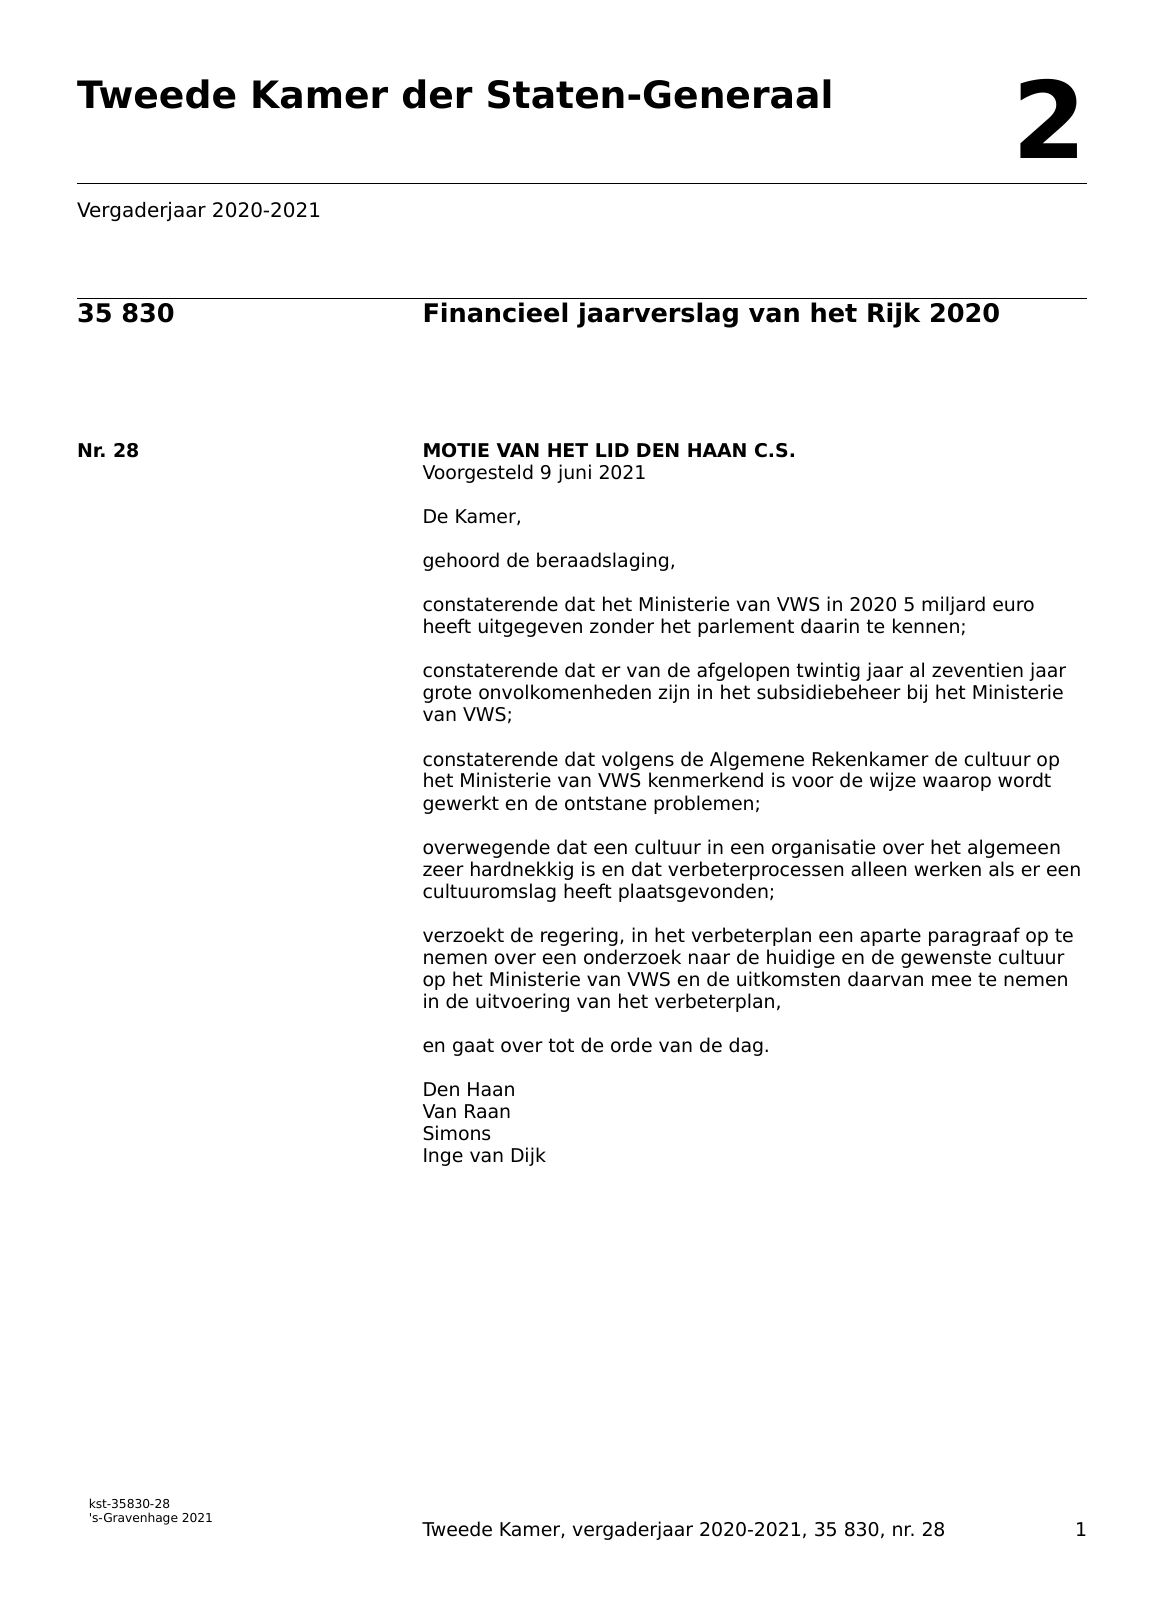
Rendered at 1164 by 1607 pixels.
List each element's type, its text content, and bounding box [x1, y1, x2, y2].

text Voorgesteld 9 juni 2021 [422, 462, 1087, 484]
text constaterende dat volgens de Algemene Rekenkamer de cultuur op het Ministerie van VWS kenmerkend is voor de wijze waarop wordt gewerkt en de ontstane problemen; [422, 748, 1087, 814]
subtitle 35 830 Financieel jaarverslag van het Rijk 2020 [77, 299, 1087, 329]
text De Kamer, [422, 506, 1087, 528]
text kst-35830-28 [88, 1497, 323, 1511]
table_header 2 [886, 59, 1087, 183]
table_header Tweede Kamer der Staten-Generaal [77, 59, 886, 183]
text Inge van Dijk [422, 1145, 1087, 1167]
text Van Raan [422, 1101, 1087, 1123]
text overwegende dat een cultuur in een organisatie over het algemeen zeer hardnekkig is en dat verbeterprocessen alleen werken als er een cultuuromslag heeft plaatsgevonden; [422, 837, 1087, 902]
text gehoord de beraadslaging, [422, 550, 1087, 572]
text verzoekt de regering, in het verbeterplan een aparte paragraaf op te nemen over een onderzoek naar de huidige en de gewenste cultuur op het Ministerie van VWS en de uitkomsten daarvan mee te nemen in de uitvoering van het verbeterplan, [422, 925, 1087, 1013]
text en gaat over tot de orde van de dag. [422, 1035, 1087, 1057]
text Simons [422, 1123, 1087, 1145]
subtitle Nr. 28 MOTIE VAN HET LID DEN HAAN C.S. [77, 440, 1087, 462]
text constaterende dat het Ministerie van VWS in 2020 5 miljard euro heeft uitgegeven zonder het parlement daarin te kennen; [422, 594, 1087, 638]
text 's-Gravenhage 2021 [88, 1511, 323, 1525]
table_cell Vergaderjaar 2020-2021 [77, 184, 1087, 298]
text constaterende dat er van de afgelopen twintig jaar al zeventien jaar grote onvolkomenheden zijn in het subsidiebeheer bij het Ministerie van VWS; [422, 660, 1087, 726]
text Den Haan [422, 1079, 1087, 1101]
